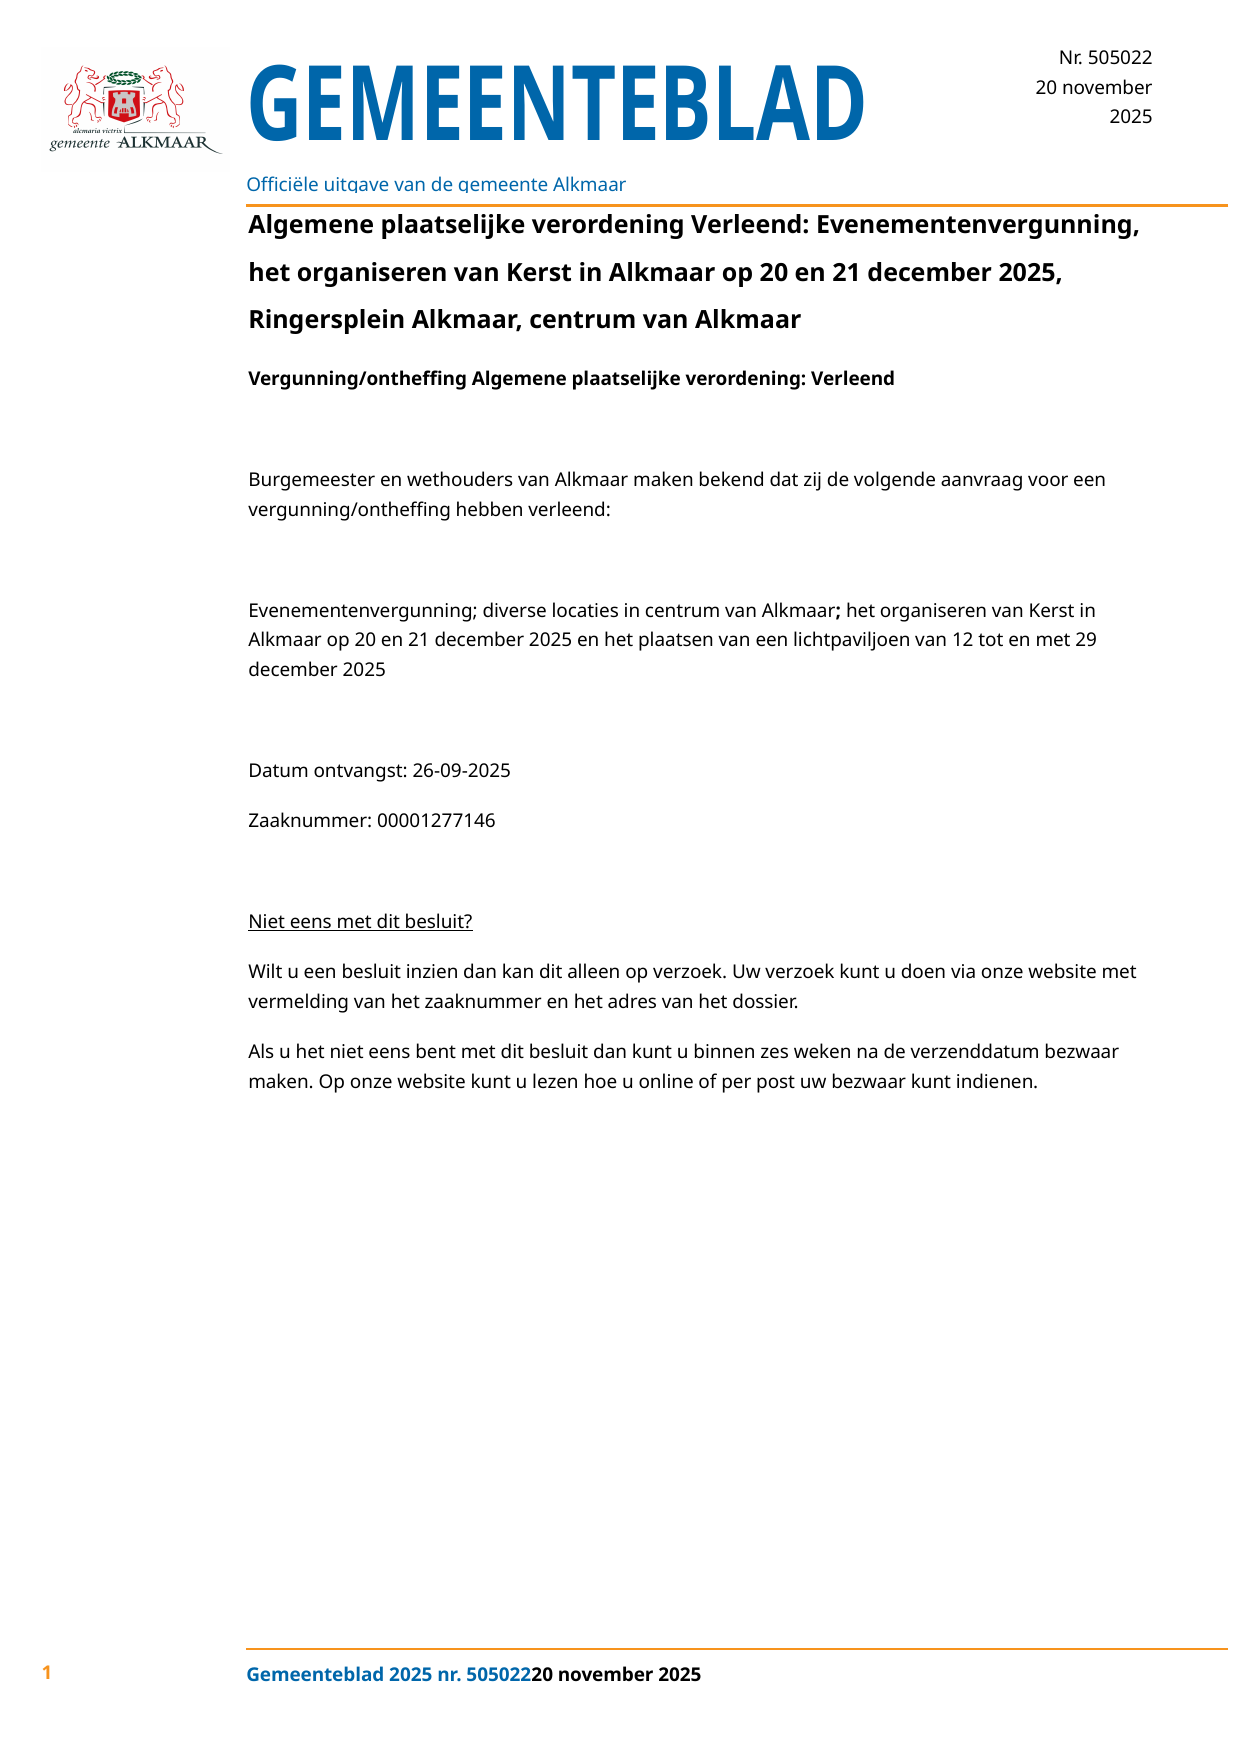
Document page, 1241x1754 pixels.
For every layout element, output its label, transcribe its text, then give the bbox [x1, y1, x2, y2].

text Datum ontvangst: 26-09-2025 [248, 757, 1152, 782]
picture [41, 47, 231, 172]
text Burgemeester en wethouders van Alkmaar maken bekend dat zij de volgende aanvraag voor een vergunning/ontheffing hebben verleend: [248, 466, 1152, 522]
text Vergunning/ontheffing Algemene plaatselijke verordening: Verleend [248, 366, 1152, 391]
text Algemene plaatselijke verordening Verleend: Evenementenvergunning, het organiseren van Kerst in Alkmaar op 20 en 21 december 2025, Ringersplein Alkmaar, centrum van Alkmaar [248, 207, 1152, 336]
text Niet eens met dit besluit? [248, 908, 1152, 934]
text Wilt u een besluit inzien dan kan dit alleen op verzoek. Uw verzoek kunt u doen via onze website met vermelding van het zaaknummer en het adres van het dossier. [248, 958, 1152, 1014]
text Zaaknummer: 00001277146 [248, 807, 1152, 833]
text Als u het niet eens bent met dit besluit dan kunt u binnen zes weken na de verzenddatum bezwaar maken. Op onze website kunt u lezen hoe u online of per post uw bezwaar kunt indienen. [248, 1038, 1152, 1094]
text Evenementenvergunning; diverse locaties in centrum van Alkmaar; het organiseren van Kerst in Alkmaar op 20 en 21 december 2025 en het plaatsen van een lichtpaviljoen van 12 tot en met 29 december 2025 [248, 597, 1152, 682]
